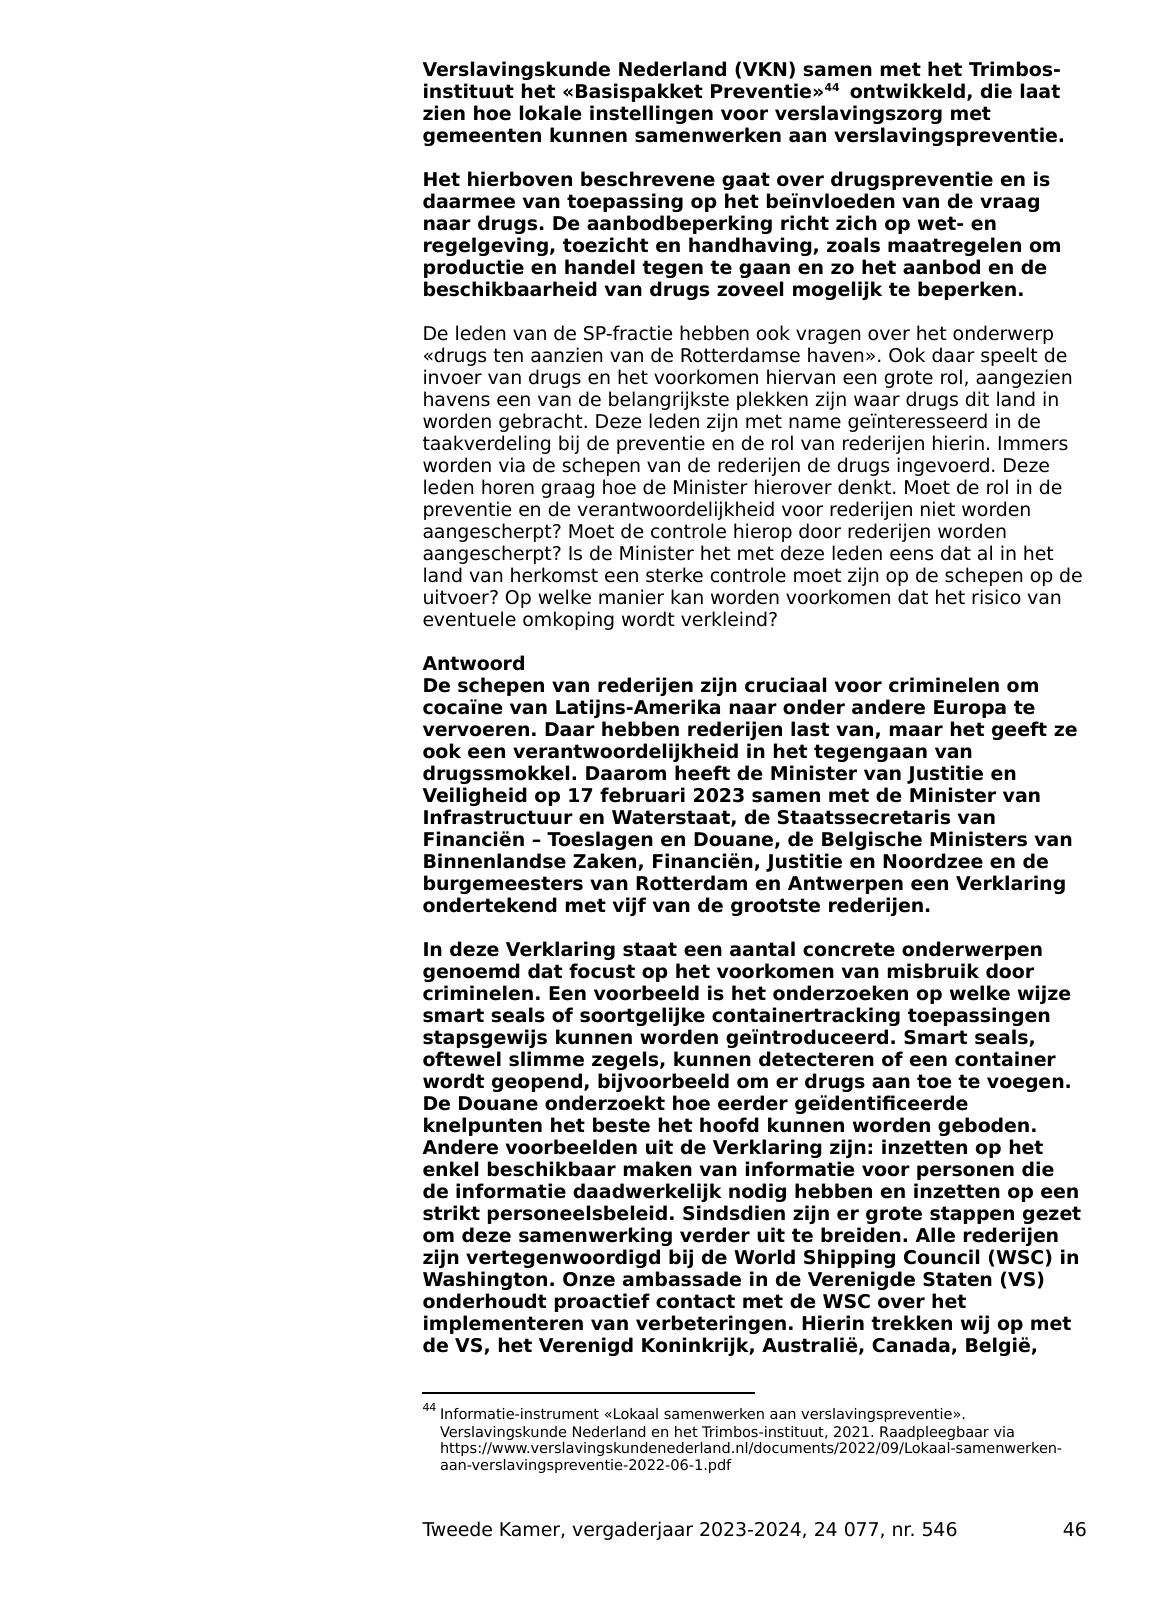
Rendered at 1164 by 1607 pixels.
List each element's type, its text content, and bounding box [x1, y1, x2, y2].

text Antwoord [422, 653, 1087, 675]
text Het hierboven beschrevene gaat over drugspreventie en is daarmee van toepassing op het beïnvloeden van de vraag naar drugs. De aanbodbeperking richt zich op wet- en regelgeving, toezicht en handhaving, zoals maatregelen om productie en handel tegen te gaan en zo het aanbod en de beschikbaarheid van drugs zoveel mogelijk te beperken. [422, 169, 1087, 301]
text De schepen van rederijen zijn cruciaal voor criminelen om cocaïne van Latijns-Amerika naar onder andere Europa te vervoeren. Daar hebben rederijen last van, maar het geeft ze ook een verantwoordelijkheid in het tegengaan van drugssmokkel. Daarom heeft de Minister van Justitie en Veiligheid op 17 februari 2023 samen met de Minister van Infrastructuur en Waterstaat, de Staatssecretaris van Financiën – Toeslagen en Douane, de Belgische Ministers van Binnenlandse Zaken, Financiën, Justitie en Noordzee en de burgemeesters van Rotterdam en Antwerpen een Verklaring ondertekend met vijf van de grootste rederijen. [422, 675, 1087, 917]
text De leden van de SP-fractie hebben ook vragen over het onderwerp «drugs ten aanzien van de Rotterdamse haven». Ook daar speelt de invoer van drugs en het voorkomen hiervan een grote rol, aangezien havens een van de belangrijkste plekken zijn waar drugs dit land in worden gebracht. Deze leden zijn met name geïnteresseerd in de taakverdeling bij de preventie en de rol van rederijen hierin. Immers worden via de schepen van de rederijen de drugs ingevoerd. Deze leden horen graag hoe de Minister hierover denkt. Moet de rol in de preventie en de verantwoordelijkheid voor rederijen niet worden aangescherpt? Moet de controle hierop door rederijen worden aangescherpt? Is de Minister het met deze leden eens dat al in het land van herkomst een sterke controle moet zijn op de schepen op de uitvoer? Op welke manier kan worden voorkomen dat het risico van eventuele omkoping wordt verkleind? [422, 323, 1087, 631]
text Verslavingskunde Nederland (VKN) samen met het Trimbos-instituut het «Basispakket Preventie» ontwikkeld, die laat zien hoe lokale instellingen voor verslavingszorg met gemeenten kunnen samenwerken aan verslavingspreventie. [422, 59, 1087, 147]
text Informatie-instrument «Lokaal samenwerken aan verslavingspreventie». Verslavingskunde Nederland en het Trimbos-instituut, 2021. Raadpleegbaar via https://www.verslavingskundenederland.nl/documents/2022/09/Lokaal-samenwerken-aan-verslavingspreventie-2022-06-1.pdf [422, 1402, 1087, 1474]
text In deze Verklaring staat een aantal concrete onderwerpen genoemd dat focust op het voorkomen van misbruik door criminelen. Een voorbeeld is het onderzoeken op welke wijze smart seals of soortgelijke containertracking toepassingen stapsgewijs kunnen worden geïntroduceerd. Smart seals, oftewel slimme zegels, kunnen detecteren of een container wordt geopend, bijvoorbeeld om er drugs aan toe te voegen. De Douane onderzoekt hoe eerder geïdentificeerde knelpunten het beste het hoofd kunnen worden geboden. Andere voorbeelden uit de Verklaring zijn: inzetten op het enkel beschikbaar maken van informatie voor personen die de informatie daadwerkelijk nodig hebben en inzetten op een strikt personeelsbeleid. Sindsdien zijn er grote stappen gezet om deze samenwerking verder uit te breiden. Alle rederijen zijn vertegenwoordigd bij de World Shipping Council (WSC) in Washington. Onze ambassade in de Verenigde Staten (VS) onderhoudt proactief contact met de WSC over het implementeren van verbeteringen. Hierin trekken wij op met de VS, het Verenigd Koninkrijk, Australië, Canada, België, [422, 939, 1087, 1357]
